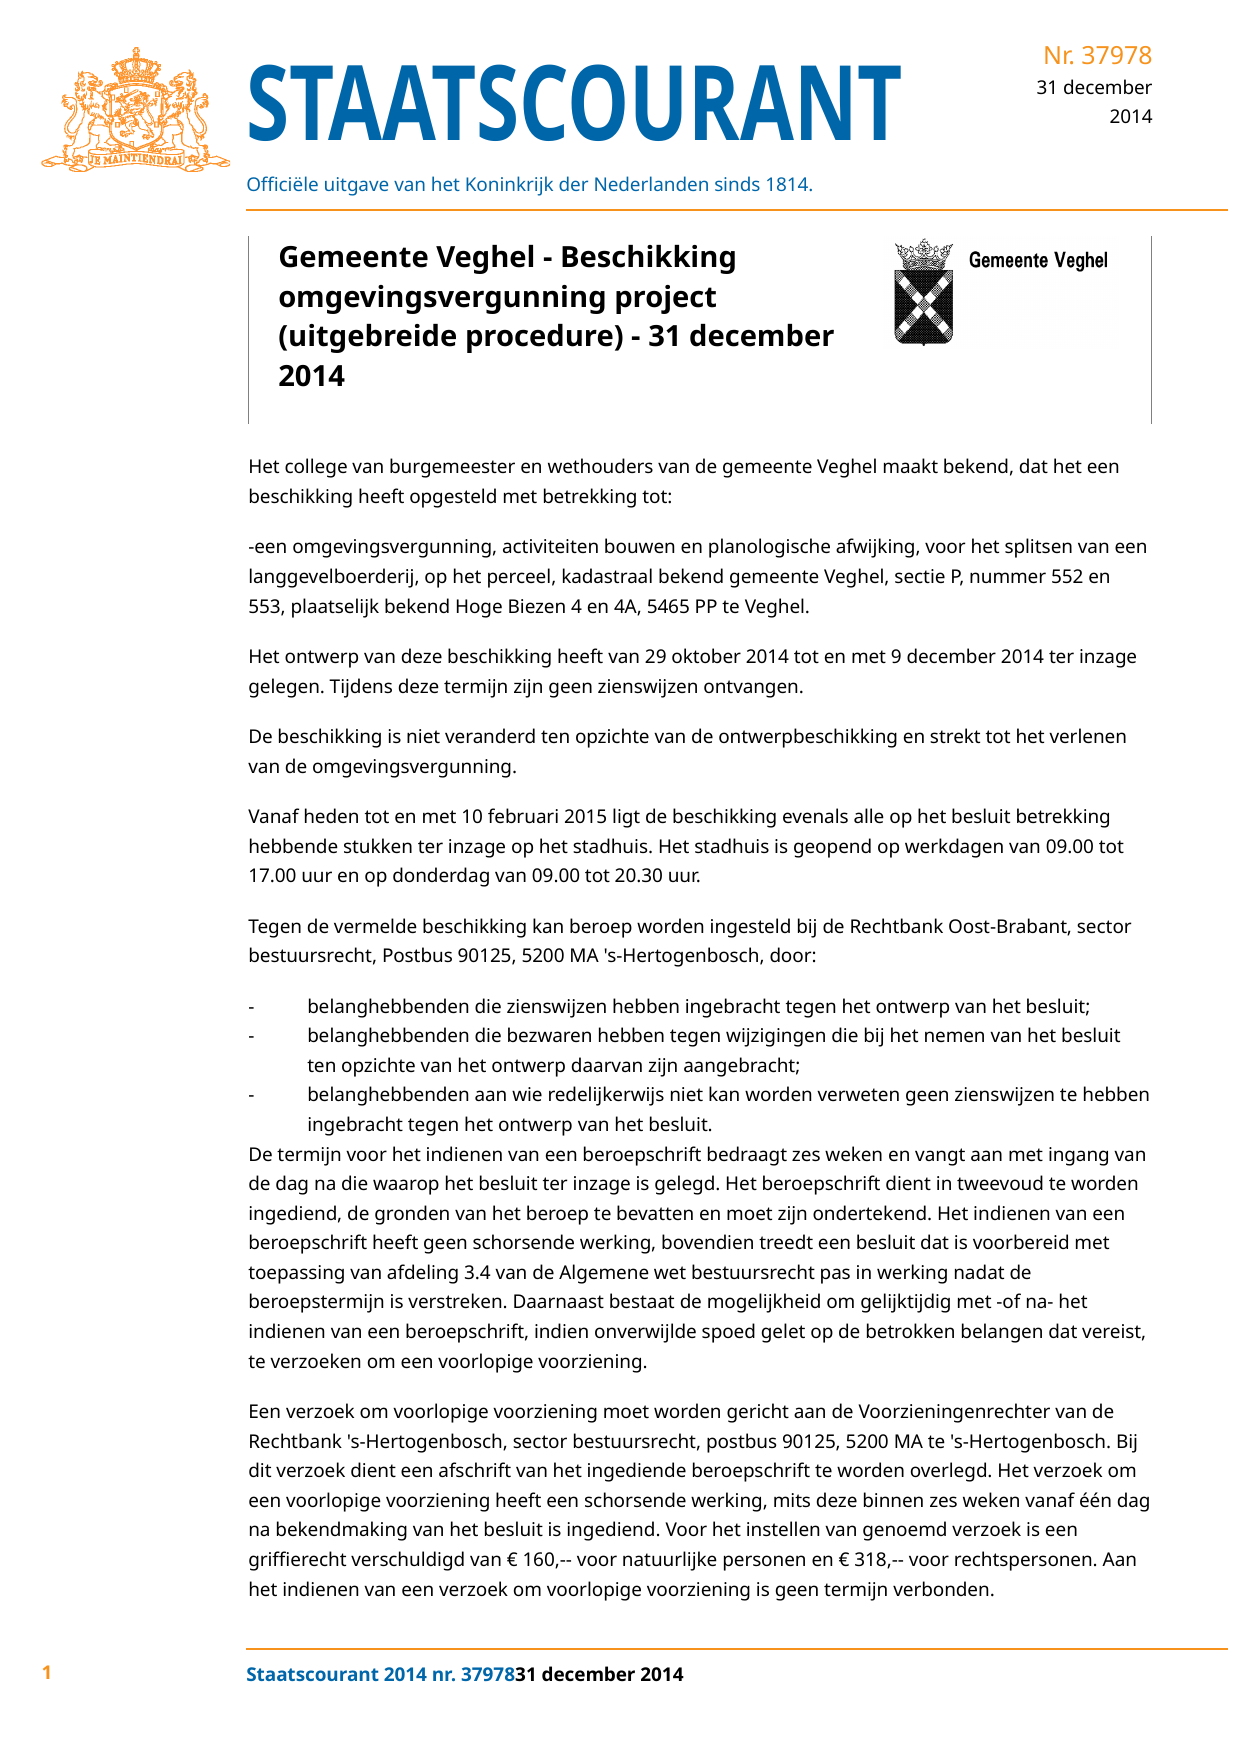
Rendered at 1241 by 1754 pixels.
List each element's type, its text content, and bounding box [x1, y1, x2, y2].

list belanghebbenden die bezwaren hebben tegen wijzigingen die bij het nemen van het besluit ten opzichte van het ontwerp daarvan zijn aangebracht; [248, 1022, 1152, 1078]
picture [882, 236, 1119, 349]
text De beschikking is niet veranderd ten opzichte van de ontwerpbeschikking en strekt tot het verlenen van de omgevingsvergunning. [248, 723, 1152, 778]
text De termijn voor het indienen van een beroepschrift bedraagt zes weken en vangt aan met ingang van de dag na die waarop het besluit ter inzage is gelegd. Het beroepschrift dient in tweevoud te worden ingediend, de gronden van het beroep te bevatten en moet zijn ondertekend. Het indienen van een beroepschrift heeft geen schorsende werking, bovendien treedt een besluit dat is voorbereid met toepassing van afdeling 3.4 van de Algemene wet bestuursrecht pas in werking nadat de beroepstermijn is verstreken. Daarnaast bestaat de mogelijkheid om gelijktijdig met -of na- het indienen van een beroepschrift, indien onverwijlde spoed gelet op de betrokken belangen dat vereist, te verzoeken om een voorlopige voorziening. [248, 1141, 1152, 1373]
text Vanaf heden tot en met 10 februari 2015 ligt de beschikking evenals alle op het besluit betrekking hebbende stukken ter inzage op het stadhuis. Het stadhuis is geopend op werkdagen van 09.00 tot 17.00 uur en op donderdag van 09.00 tot 20.30 uur. [248, 803, 1152, 888]
table_header [850, 236, 882, 348]
list belanghebbenden aan wie redelijkerwijs niet kan worden verweten geen zienswijzen te hebben ingebracht tegen het ontwerp van het besluit. [248, 1082, 1152, 1137]
picture [41, 47, 231, 172]
list belanghebbenden die zienswijzen hebben ingebracht tegen het ontwerp van het besluit; [248, 993, 1152, 1018]
text Het ontwerp van deze beschikking heeft van 29 oktober 2014 tot en met 9 december 2014 ter inzage gelegen. Tijdens deze termijn zijn geen zienswijzen ontvangen. [248, 643, 1152, 698]
table_header [1119, 236, 1151, 348]
text Tegen de vermelde beschikking kan beroep worden ingesteld bij de Rechtbank Oost-Brabant, sector bestuursrecht, Postbus 90125, 5200 MA 's-Hertogenbosch, door: [248, 913, 1152, 968]
text Een verzoek om voorlopige voorziening moet worden gericht aan de Voorzieningenrechter van de Rechtbank 's-Hertogenbosch, sector bestuursrecht, postbus 90125, 5200 MA te 's-Hertogenbosch. Bij dit verzoek dient een afschrift van het ingediende beroepschrift te worden overlegd. Het verzoek om een voorlopige voorziening heeft een schorsende werking, mits deze binnen zes weken vanaf één dag na bekendmaking van het besluit is ingediend. Voor het instellen van genoemd verzoek is een griffierecht verschuldigd van € 160,-- voor natuurlijke personen en € 318,-- voor rechtspersonen. Aan het indienen van een verzoek om voorlopige voorziening is geen termijn verbonden. [248, 1398, 1152, 1601]
text -een omgevingsvergunning, activiteiten bouwen en planologische afwijking, voor het splitsen van een langgevelboerderij, op het perceel, kadastraal bekend gemeente Veghel, sectie P, nummer 552 en 553, plaatselijk bekend Hoge Biezen 4 en 4A, 5465 PP te Veghel. [248, 534, 1152, 618]
text Het college van burgemeester en wethouders van de gemeente Veghel maakt bekend, dat het een beschikking heeft opgesteld met betrekking tot: [248, 454, 1152, 509]
table_header [850, 349, 1151, 424]
table_header Gemeente Veghel - Beschikking omgevingsvergunning project (uitgebreide procedure) - 31 december 2014 [249, 236, 850, 424]
